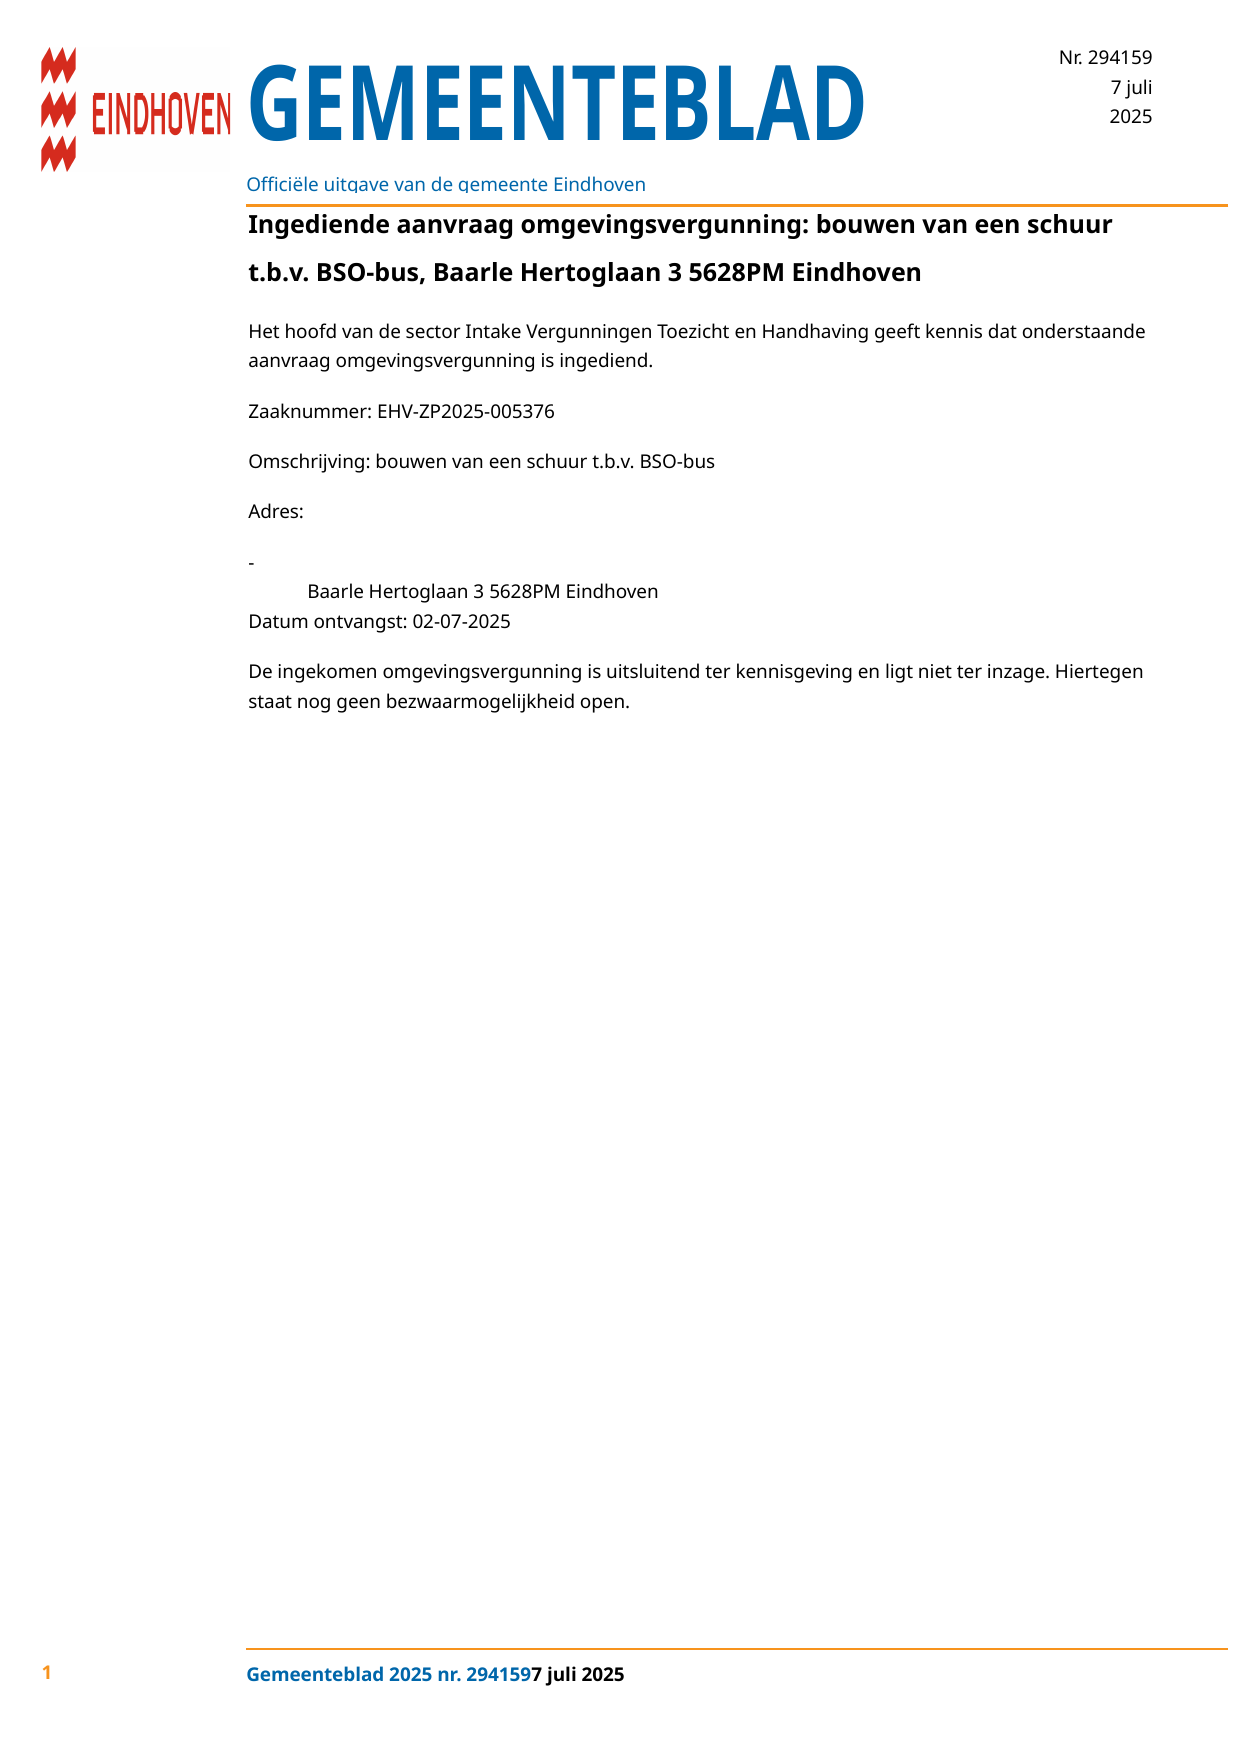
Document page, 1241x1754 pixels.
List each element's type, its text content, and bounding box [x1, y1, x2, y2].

text Datum ontvangst: 02-07-2025 [248, 608, 1152, 634]
text Ingediende aanvraag omgevingsvergunning: bouwen van een schuur t.b.v. BSO-bus, Baarle Hertoglaan 3 5628PM Eindhoven [248, 207, 1152, 288]
text Omschrijving: bouwen van een schuur t.b.v. BSO-bus [248, 448, 1152, 474]
text Het hoofd van de sector Intake Vergunningen Toezicht en Handhaving geeft kennis dat onderstaande aanvraag omgevingsvergunning is ingediend. [248, 318, 1152, 373]
text Zaaknummer: EHV-ZP2025-005376 [248, 398, 1152, 424]
picture [41, 47, 231, 172]
text De ingekomen omgevingsvergunning is uitsluitend ter kennisgeving en ligt niet ter inzage. Hiertegen staat nog geen bezwaarmogelijkheid open. [248, 659, 1152, 714]
list Baarle Hertoglaan 3 5628PM Eindhoven [248, 579, 1152, 604]
text Adres: [248, 499, 1152, 524]
